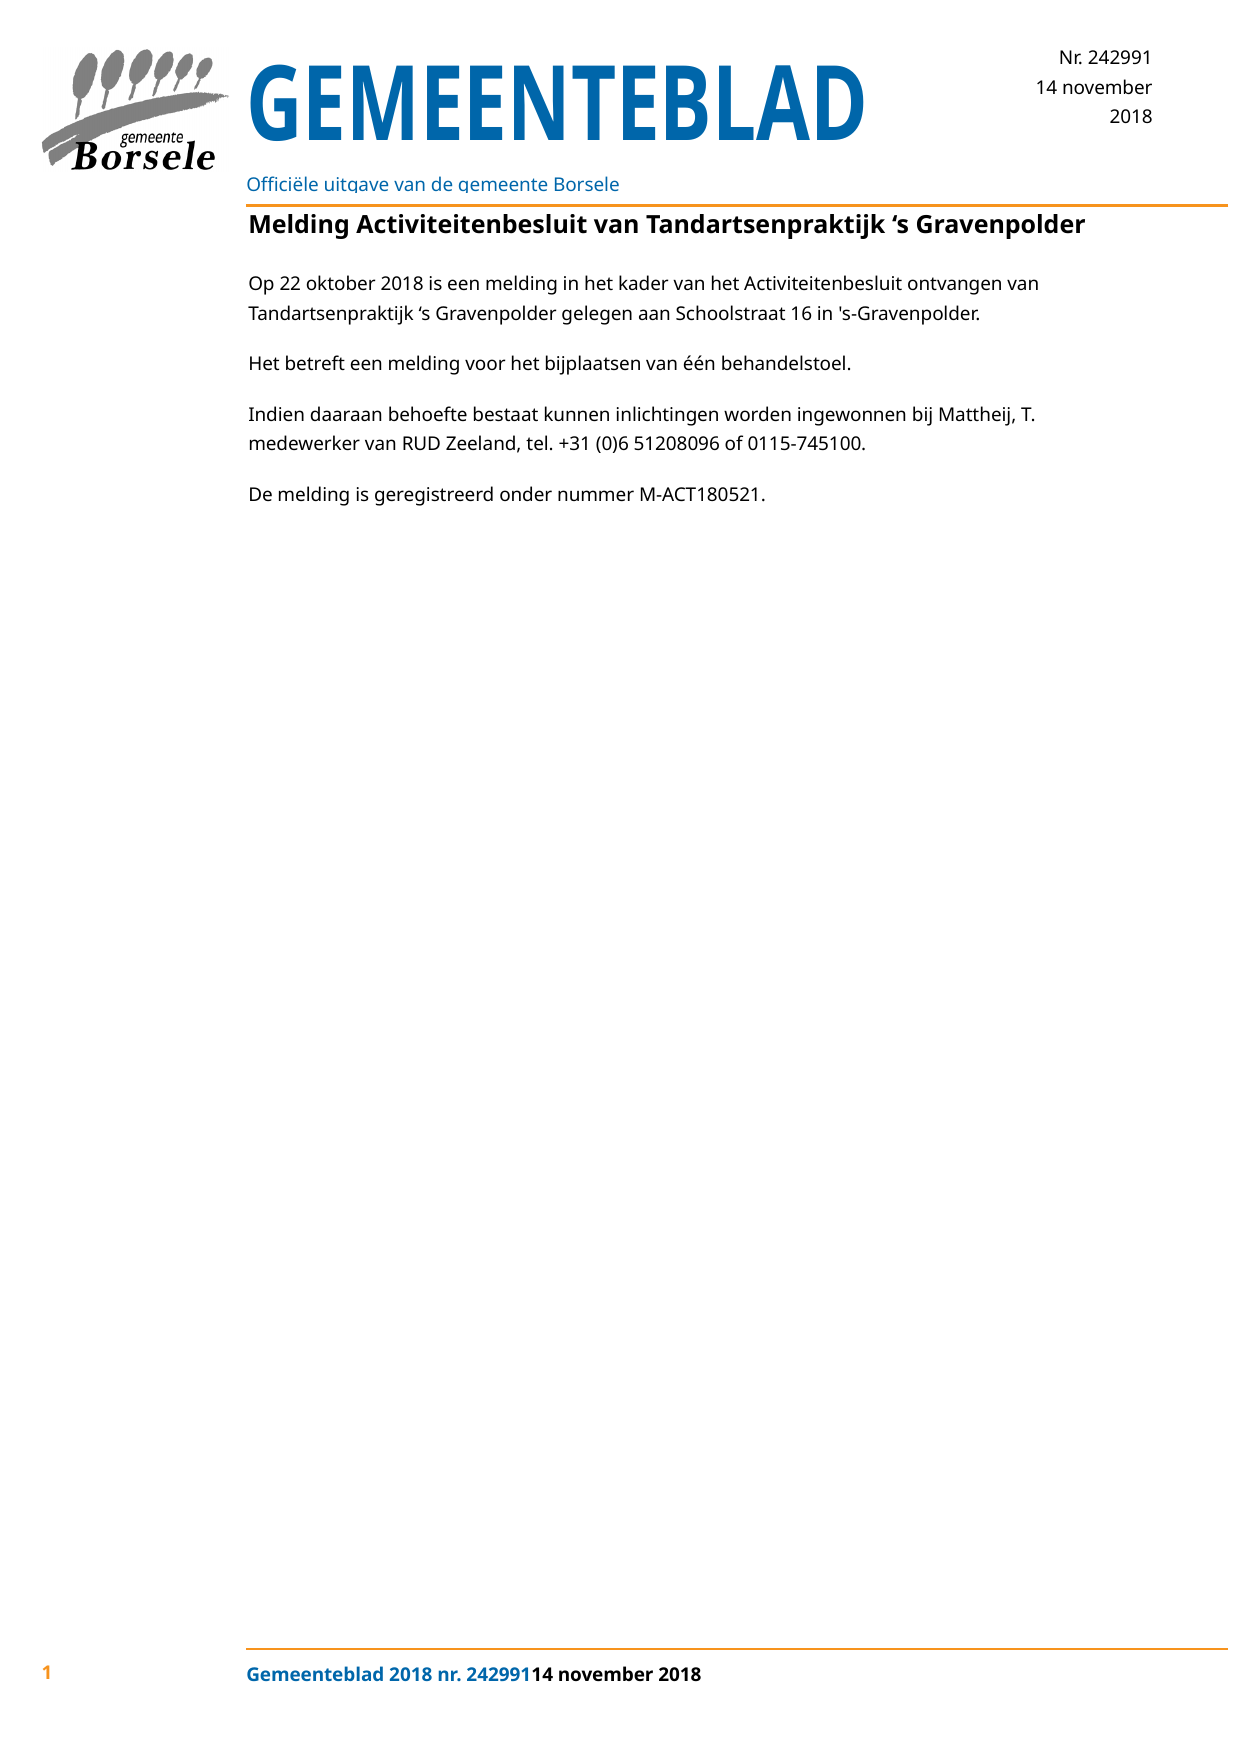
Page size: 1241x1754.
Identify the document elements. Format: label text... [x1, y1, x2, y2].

text De melding is geregistreerd onder nummer M-ACT180521. [248, 481, 1152, 506]
text Het betreft een melding voor het bijplaatsen van één behandelstoel. [248, 350, 1152, 376]
text Op 22 oktober 2018 is een melding in het kader van het Activiteitenbesluit ontvangen van Tandartsenpraktijk ‘s Gravenpolder gelegen aan Schoolstraat 16 in 's-Gravenpolder. [248, 270, 1152, 326]
picture [41, 47, 231, 172]
text Melding Activiteitenbesluit van Tandartsenpraktijk ‘s Gravenpolder [248, 207, 1152, 241]
text Indien daaraan behoefte bestaat kunnen inlichtingen worden ingewonnen bij Mattheij, T. medewerker van RUD Zeeland, tel. +31 (0)6 51208096 of 0115-745100. [248, 401, 1152, 456]
